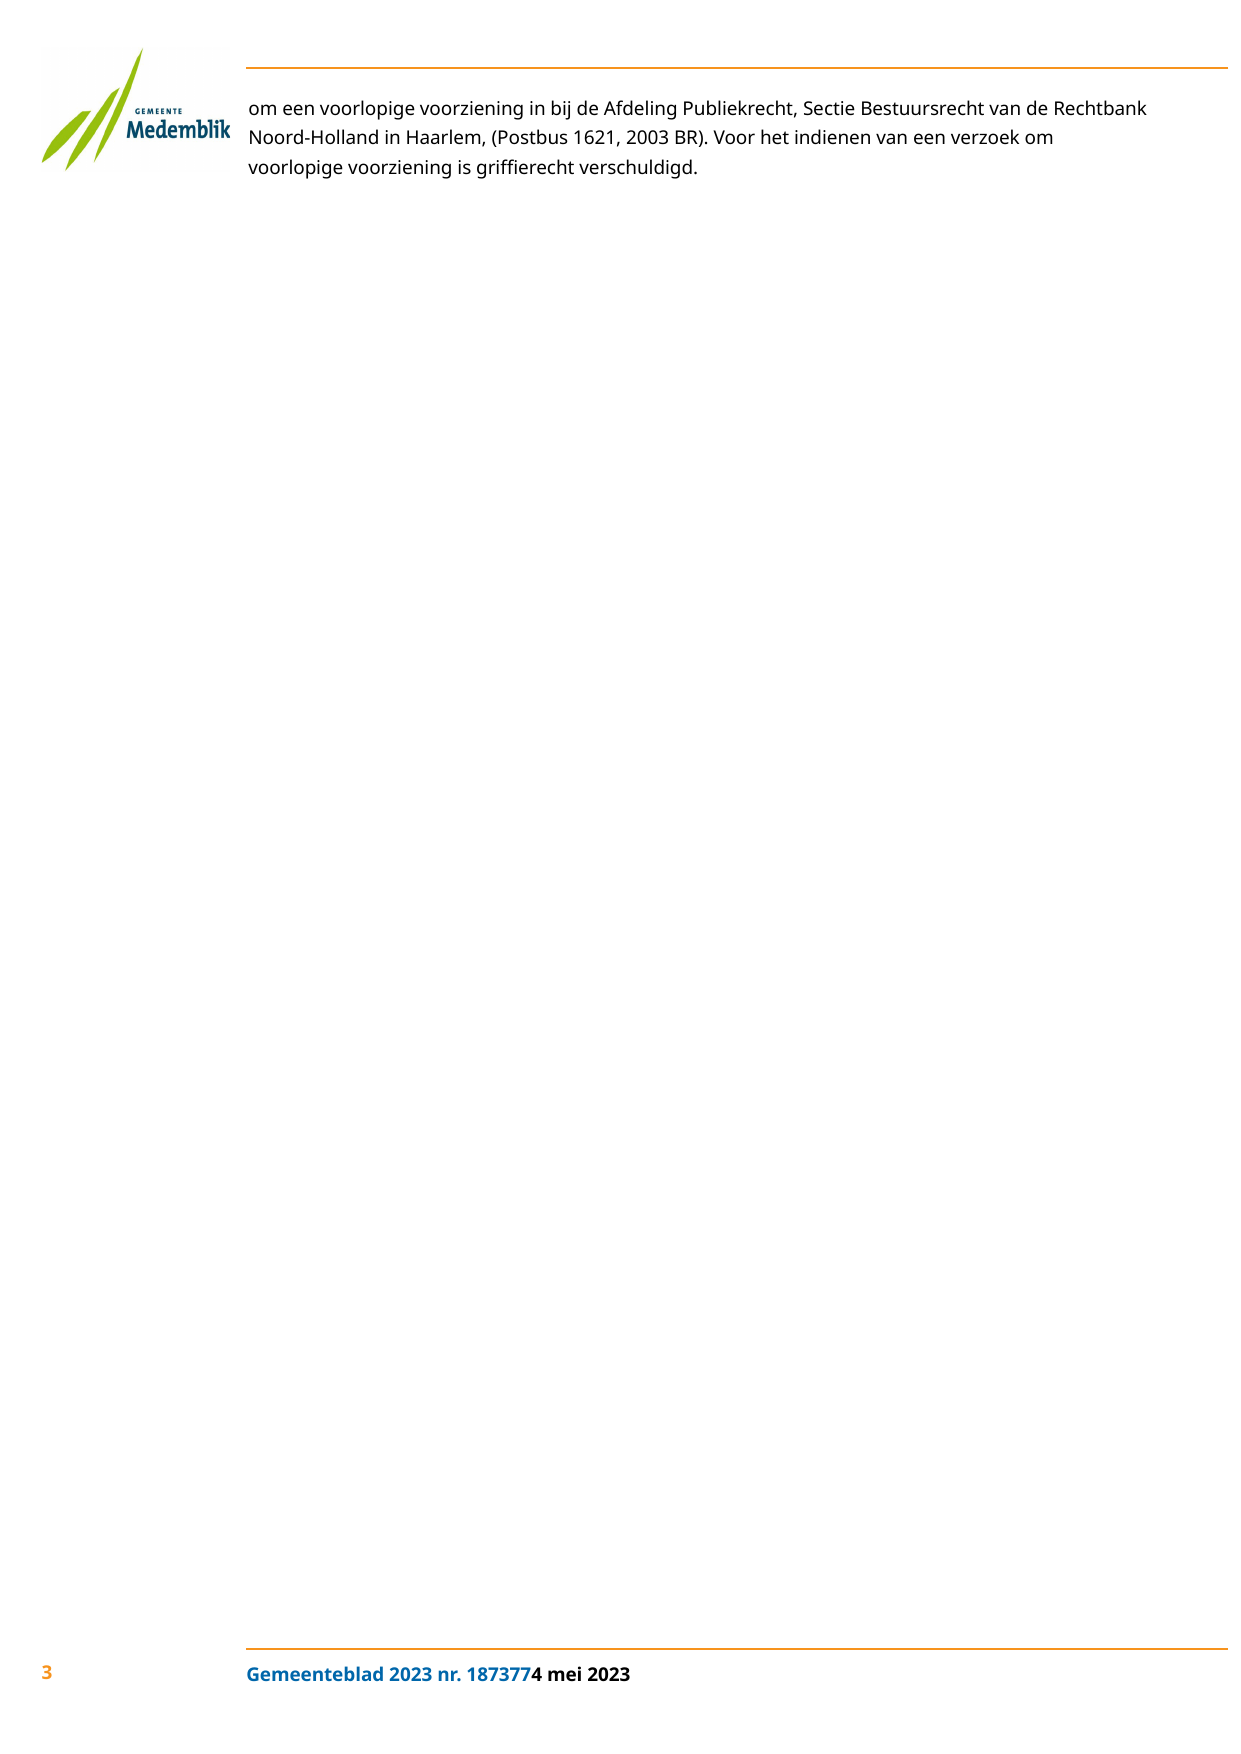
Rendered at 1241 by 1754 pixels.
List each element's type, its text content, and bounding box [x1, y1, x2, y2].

picture [41, 47, 231, 172]
text om een voorlopige voorziening in bij de Afdeling Publiekrecht, Sectie Bestuursrecht van de Rechtbank Noord-Holland in Haarlem, (Postbus 1621, 2003 BR). Voor het indienen van een verzoek om voorlopige voorziening is griffierecht verschuldigd. [248, 95, 1152, 180]
